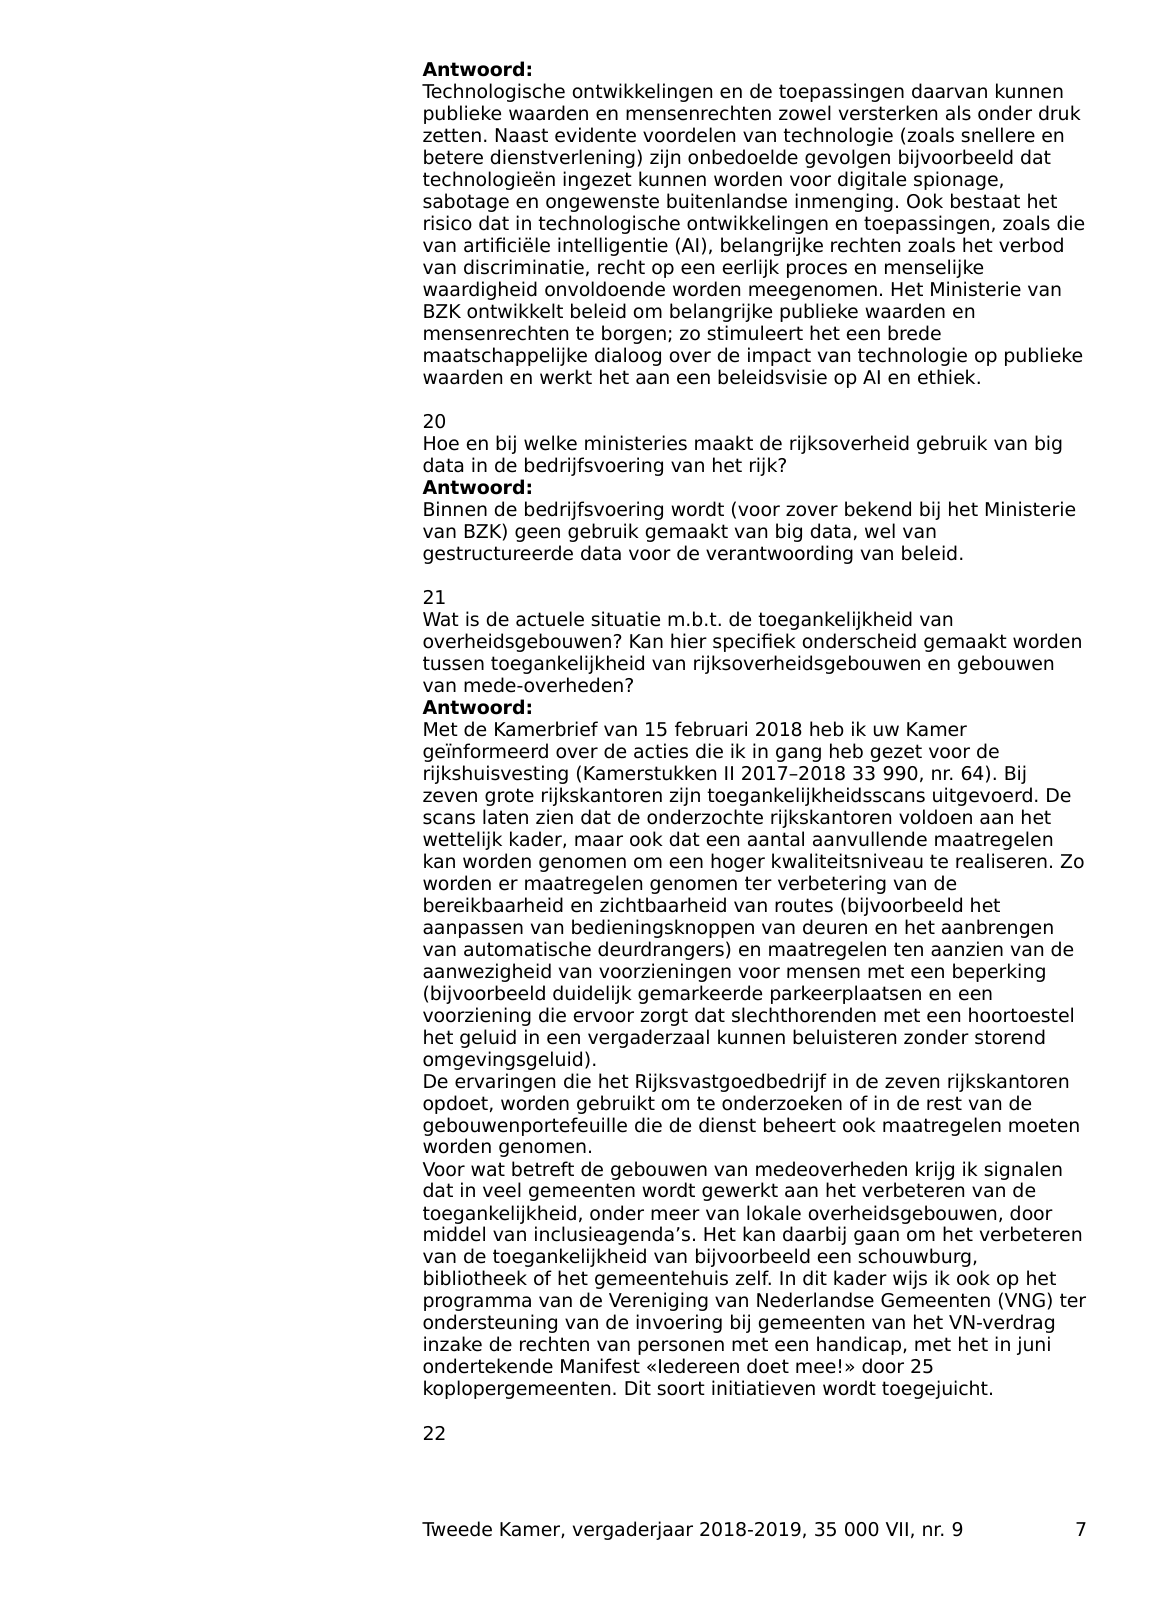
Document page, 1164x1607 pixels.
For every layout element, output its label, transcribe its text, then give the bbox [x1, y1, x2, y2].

text 20 [422, 411, 1087, 433]
text Technologische ontwikkelingen en de toepassingen daarvan kunnen publieke waarden en mensenrechten zowel versterken als onder druk zetten. Naast evidente voordelen van technologie (zoals snellere en betere dienstverlening) zijn onbedoelde gevolgen bijvoorbeeld dat technologieën ingezet kunnen worden voor digitale spionage, sabotage en ongewenste buitenlandse inmenging. Ook bestaat het risico dat in technologische ontwikkelingen en toepassingen, zoals die van artificiële intelligentie (AI), belangrijke rechten zoals het verbod van discriminatie, recht op een eerlijk proces en menselijke waardigheid onvoldoende worden meegenomen. Het Ministerie van BZK ontwikkelt beleid om belangrijke publieke waarden en mensenrechten te borgen; zo stimuleert het een brede maatschappelijke dialoog over de impact van technologie op publieke waarden en werkt het aan een beleidsvisie op AI en ethiek. [422, 81, 1087, 389]
text Antwoord: [422, 697, 1087, 719]
text De ervaringen die het Rijksvastgoedbedrijf in de zeven rijkskantoren opdoet, worden gebruikt om te onderzoeken of in de rest van de gebouwenportefeuille die de dienst beheert ook maatregelen moeten worden genomen. [422, 1071, 1087, 1158]
text Antwoord: [422, 477, 1087, 499]
text 21 [422, 587, 1087, 609]
text 22 [422, 1422, 1087, 1444]
text Antwoord: [422, 59, 1087, 81]
text Met de Kamerbrief van 15 februari 2018 heb ik uw Kamer geïnformeerd over de acties die ik in gang heb gezet voor de rijkshuisvesting (Kamerstukken II 2017–2018 33 990, nr. 64). Bij zeven grote rijkskantoren zijn toegankelijkheidsscans uitgevoerd. De scans laten zien dat de onderzochte rijkskantoren voldoen aan het wettelijk kader, maar ook dat een aantal aanvullende maatregelen kan worden genomen om een hoger kwaliteitsniveau te realiseren. Zo worden er maatregelen genomen ter verbetering van de bereikbaarheid en zichtbaarheid van routes (bijvoorbeeld het aanpassen van bedieningsknoppen van deuren en het aanbrengen van automatische deurdrangers) en maatregelen ten aanzien van de aanwezigheid van voorzieningen voor mensen met een beperking (bijvoorbeeld duidelijk gemarkeerde parkeerplaatsen en een voorziening die ervoor zorgt dat slechthorenden met een hoortoestel het geluid in een vergaderzaal kunnen beluisteren zonder storend omgevingsgeluid). [422, 719, 1087, 1071]
text Hoe en bij welke ministeries maakt de rijksoverheid gebruik van big data in de bedrijfsvoering van het rijk? [422, 433, 1087, 477]
text Wat is de actuele situatie m.b.t. de toegankelijkheid van overheidsgebouwen? Kan hier specifiek onderscheid gemaakt worden tussen toegankelijkheid van rijksoverheidsgebouwen en gebouwen van mede-overheden? [422, 609, 1087, 697]
text Binnen de bedrijfsvoering wordt (voor zover bekend bij het Ministerie van BZK) geen gebruik gemaakt van big data, wel van gestructureerde data voor de verantwoording van beleid. [422, 499, 1087, 565]
text Voor wat betreft de gebouwen van medeoverheden krijg ik signalen dat in veel gemeenten wordt gewerkt aan het verbeteren van de toegankelijkheid, onder meer van lokale overheidsgebouwen, door middel van inclusieagenda’s. Het kan daarbij gaan om het verbeteren van de toegankelijkheid van bijvoorbeeld een schouwburg, bibliotheek of het gemeentehuis zelf. In dit kader wijs ik ook op het programma van de Vereniging van Nederlandse Gemeenten (VNG) ter ondersteuning van de invoering bij gemeenten van het VN-verdrag inzake de rechten van personen met een handicap, met het in juni ondertekende Manifest «Iedereen doet mee!» door 25 koplopergemeenten. Dit soort initiatieven wordt toegejuicht. [422, 1158, 1087, 1400]
